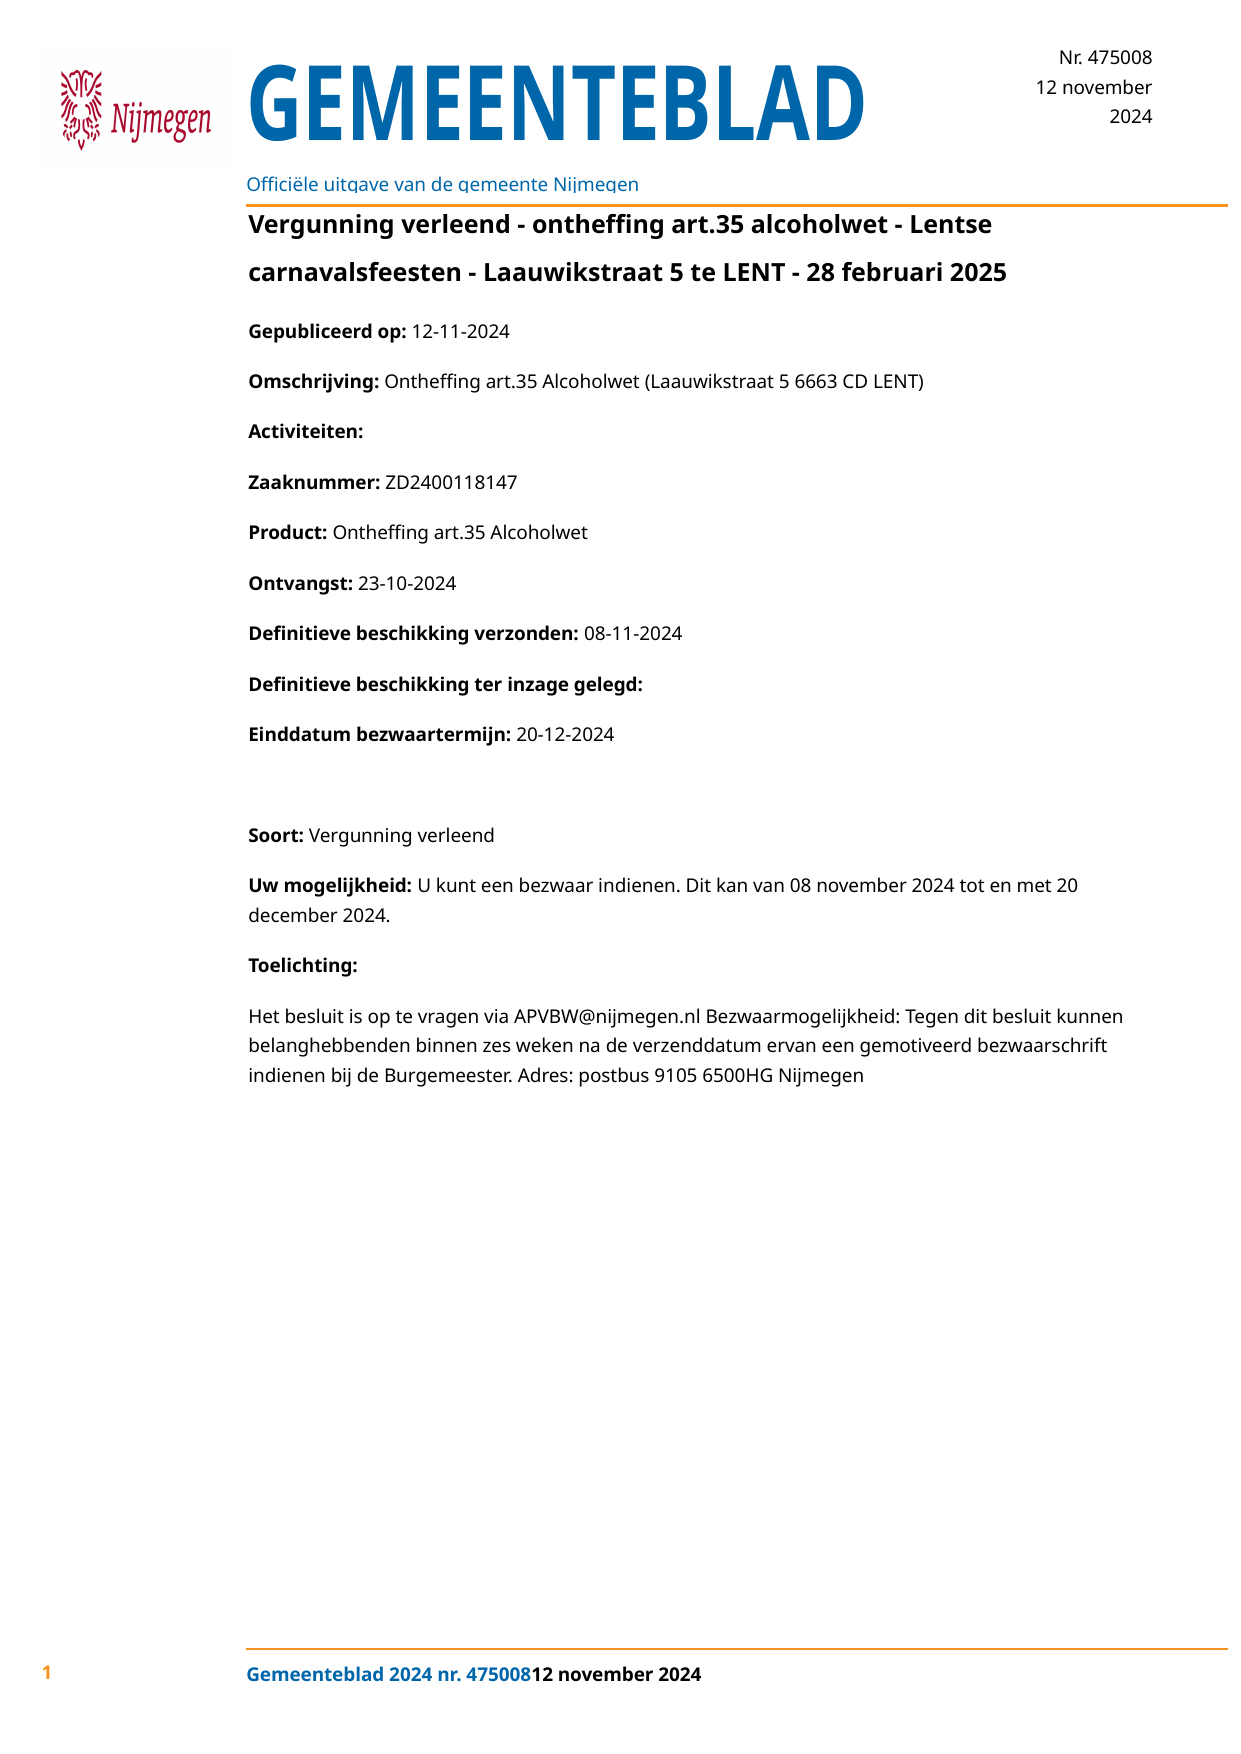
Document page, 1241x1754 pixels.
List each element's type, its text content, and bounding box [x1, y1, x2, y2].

text Definitieve beschikking verzonden: 08-11-2024 [248, 620, 1152, 646]
text Einddatum bezwaartermijn: 20-12-2024 [248, 721, 1152, 747]
text Activiteiten: [248, 419, 1152, 444]
text Het besluit is op te vragen via APVBW@nijmegen.nl Bezwaarmogelijkheid: Tegen dit besluit kunnen belanghebbenden binnen zes weken na de verzenddatum ervan een gemotiveerd bezwaarschrift indienen bij de Burgemeester. Adres: postbus 9105 6500HG Nijmegen [248, 1003, 1152, 1088]
text Definitieve beschikking ter inzage gelegd: [248, 671, 1152, 697]
text Zaaknummer: ZD2400118147 [248, 469, 1152, 495]
text Ontvangst: 23-10-2024 [248, 570, 1152, 596]
text Uw mogelijkheid: U kunt een bezwaar indienen. Dit kan van 08 november 2024 tot en met 20 december 2024. [248, 872, 1152, 928]
text Soort: Vergunning verleend [248, 822, 1152, 848]
text Toelichting: [248, 952, 1152, 978]
picture [41, 47, 231, 172]
text Omschrijving: Ontheffing art.35 Alcoholwet (Laauwikstraat 5 6663 CD LENT) [248, 368, 1152, 394]
text Product: Ontheffing art.35 Alcoholwet [248, 519, 1152, 545]
text Vergunning verleend - ontheffing art.35 alcoholwet - Lentse carnavalsfeesten - Laauwikstraat 5 te LENT - 28 februari 2025 [248, 207, 1152, 288]
text Gepubliceerd op: 12-11-2024 [248, 318, 1152, 344]
